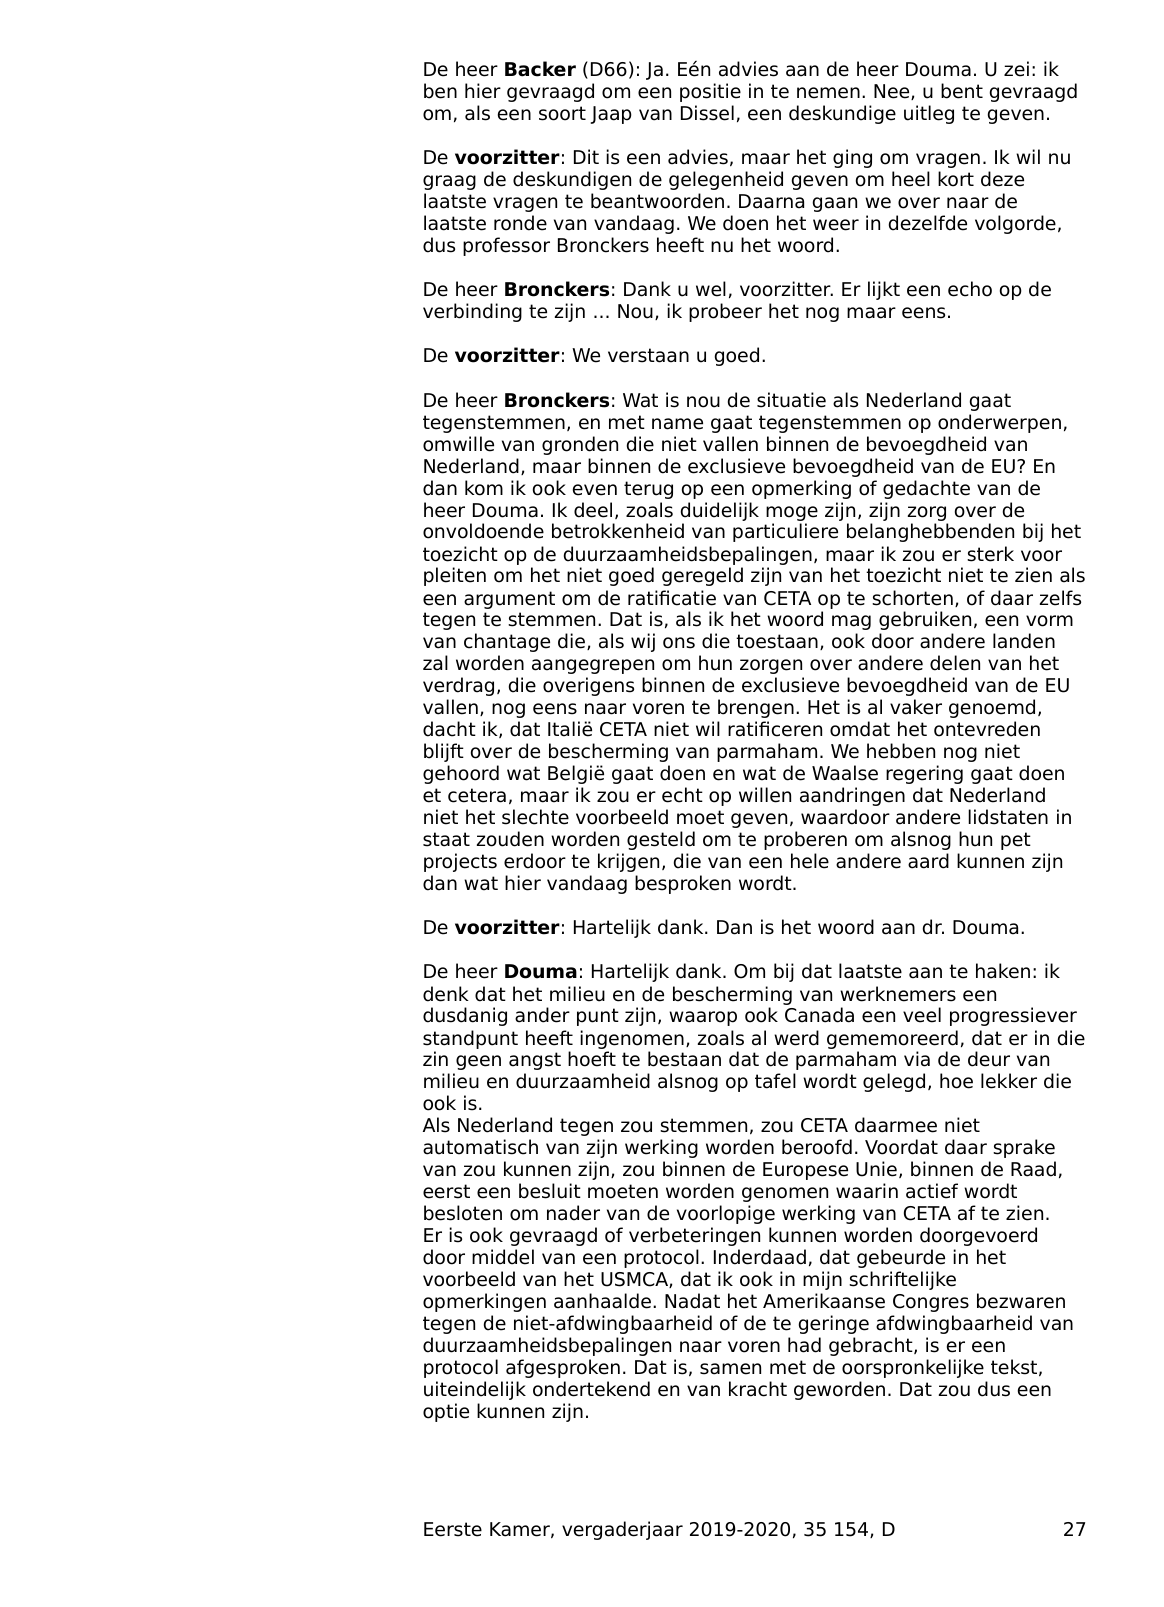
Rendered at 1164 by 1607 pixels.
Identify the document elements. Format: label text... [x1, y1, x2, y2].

text De heer Bronckers: Dank u wel, voorzitter. Er lijkt een echo op de verbinding te zijn ... Nou, ik probeer het nog maar eens. [422, 279, 1087, 323]
text Er is ook gevraagd of verbeteringen kunnen worden doorgevoerd door middel van een protocol. Inderdaad, dat gebeurde in het voorbeeld van het USMCA, dat ik ook in mijn schriftelijke opmerkingen aanhaalde. Nadat het Amerikaanse Congres bezwaren tegen de niet-afdwingbaarheid of de te geringe afdwingbaarheid van duurzaamheidsbepalingen naar voren had gebracht, is er een protocol afgesproken. Dat is, samen met de oorspronkelijke tekst, uiteindelijk ondertekend en van kracht geworden. Dat zou dus een optie kunnen zijn. [422, 1225, 1087, 1423]
text De heer Backer (D66): Ja. Eén advies aan de heer Douma. U zei: ik ben hier gevraagd om een positie in te nemen. Nee, u bent gevraagd om, als een soort Jaap van Dissel, een deskundige uitleg te geven. [422, 59, 1087, 125]
text De voorzitter: Dit is een advies, maar het ging om vragen. Ik wil nu graag de deskundigen de gelegenheid geven om heel kort deze laatste vragen te beantwoorden. Daarna gaan we over naar de laatste ronde van vandaag. We doen het weer in dezelfde volgorde, dus professor Bronckers heeft nu het woord. [422, 147, 1087, 257]
text De voorzitter: We verstaan u goed. [422, 345, 1087, 367]
text De heer Bronckers: Wat is nou de situatie als Nederland gaat tegenstemmen, en met name gaat tegenstemmen op onderwerpen, omwille van gronden die niet vallen binnen de bevoegdheid van Nederland, maar binnen de exclusieve bevoegdheid van de EU? En dan kom ik ook even terug op een opmerking of gedachte van de heer Douma. Ik deel, zoals duidelijk moge zijn, zijn zorg over de onvoldoende betrokkenheid van particuliere belanghebbenden bij het toezicht op de duurzaamheidsbepalingen, maar ik zou er sterk voor pleiten om het niet goed geregeld zijn van het toezicht niet te zien als een argument om de ratificatie van CETA op te schorten, of daar zelfs tegen te stemmen. Dat is, als ik het woord mag gebruiken, een vorm van chantage die, als wij ons die toestaan, ook door andere landen zal worden aangegrepen om hun zorgen over andere delen van het verdrag, die overigens binnen de exclusieve bevoegdheid van de EU vallen, nog eens naar voren te brengen. Het is al vaker genoemd, dacht ik, dat Italië CETA niet wil ratificeren omdat het ontevreden blijft over de bescherming van parmaham. We hebben nog niet gehoord wat België gaat doen en wat de Waalse regering gaat doen et cetera, maar ik zou er echt op willen aandringen dat Nederland niet het slechte voorbeeld moet geven, waardoor andere lidstaten in staat zouden worden gesteld om te proberen om alsnog hun pet projects erdoor te krijgen, die van een hele andere aard kunnen zijn dan wat hier vandaag besproken wordt. [422, 389, 1087, 895]
text Als Nederland tegen zou stemmen, zou CETA daarmee niet automatisch van zijn werking worden beroofd. Voordat daar sprake van zou kunnen zijn, zou binnen de Europese Unie, binnen de Raad, eerst een besluit moeten worden genomen waarin actief wordt besloten om nader van de voorlopige werking van CETA af te zien. [422, 1115, 1087, 1225]
text De voorzitter: Hartelijk dank. Dan is het woord aan dr. Douma. [422, 917, 1087, 939]
text De heer Douma: Hartelijk dank. Om bij dat laatste aan te haken: ik denk dat het milieu en de bescherming van werknemers een dusdanig ander punt zijn, waarop ook Canada een veel progressiever standpunt heeft ingenomen, zoals al werd gememoreerd, dat er in die zin geen angst hoeft te bestaan dat de parmaham via de deur van milieu en duurzaamheid alsnog op tafel wordt gelegd, hoe lekker die ook is. [422, 961, 1087, 1115]
